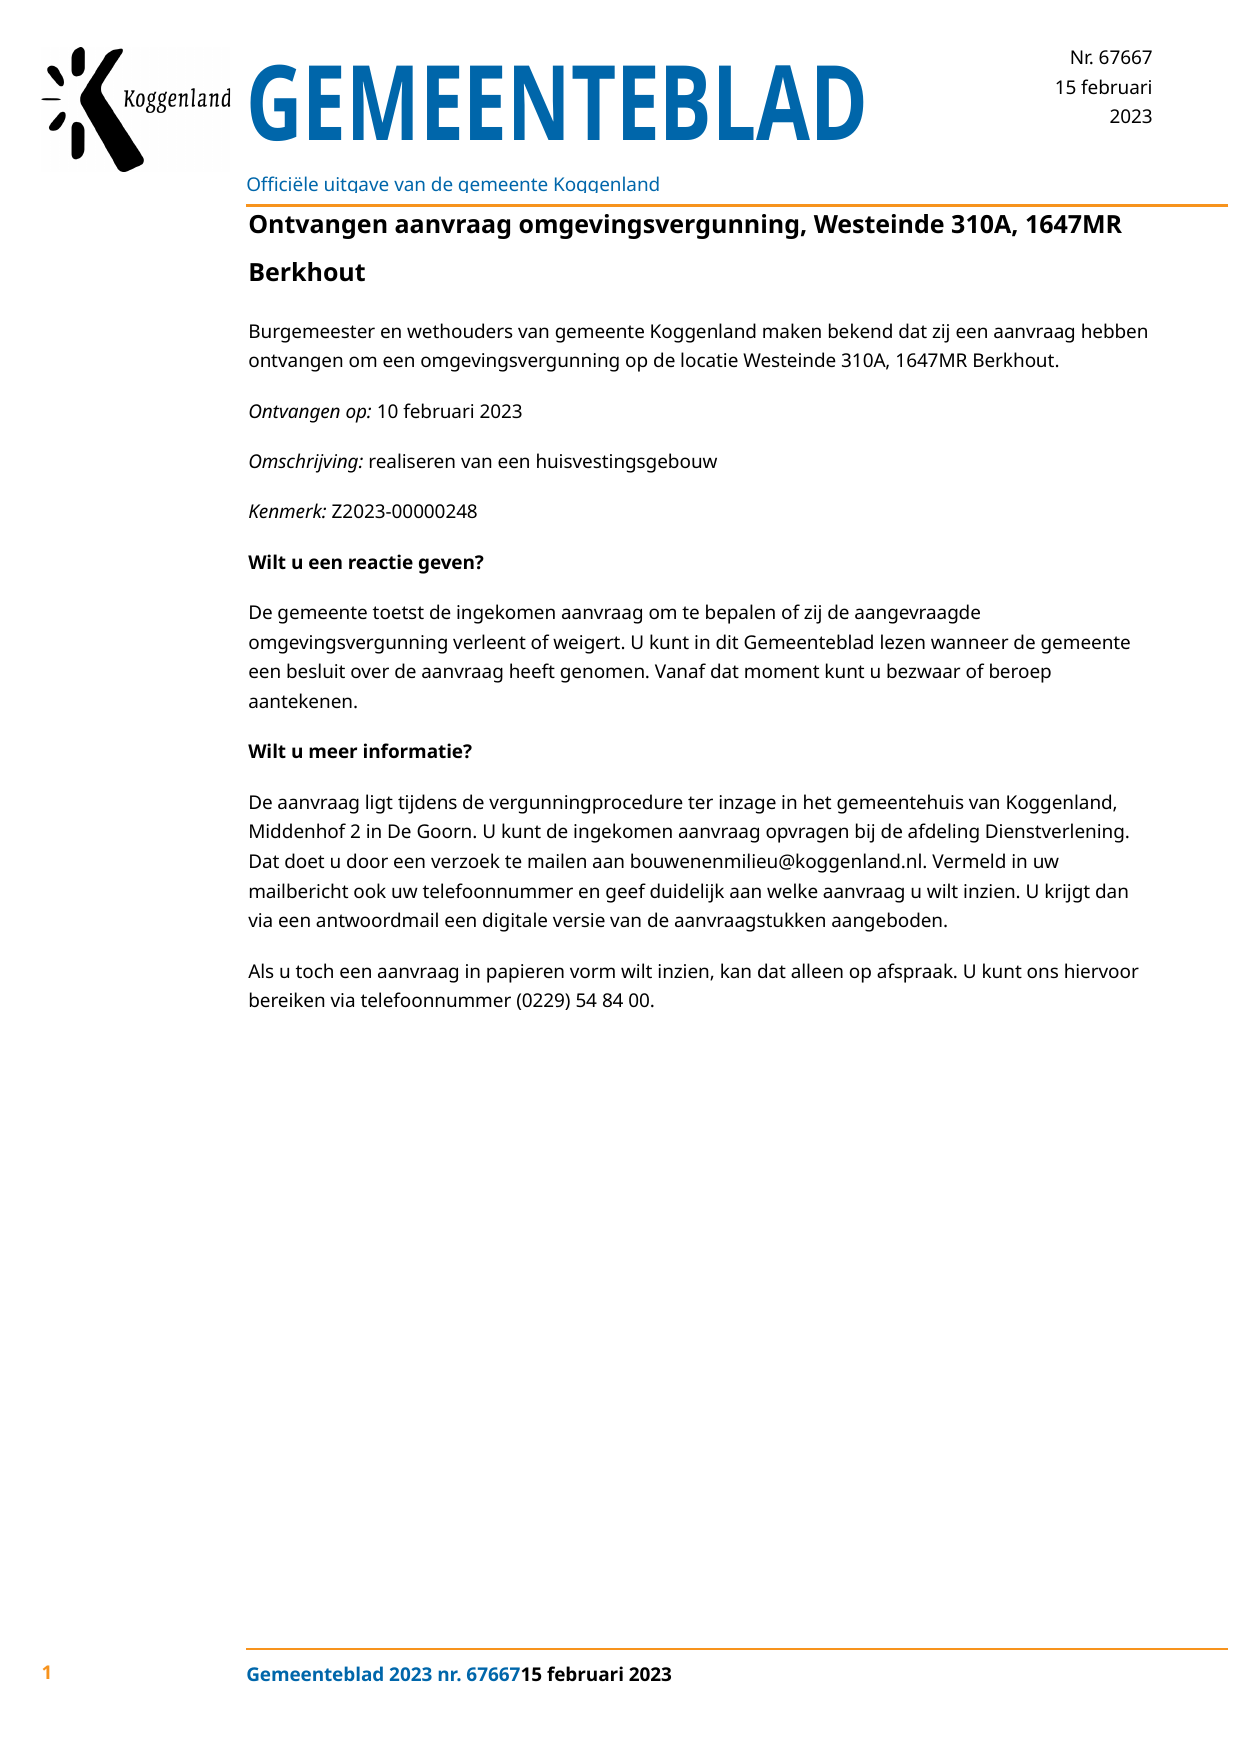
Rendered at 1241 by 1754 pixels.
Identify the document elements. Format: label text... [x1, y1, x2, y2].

text Kenmerk: Z2023-00000248 [248, 499, 1152, 524]
text Wilt u een reactie geven? [248, 549, 1152, 575]
text Wilt u meer informatie? [248, 739, 1152, 764]
text Omschrijving: realiseren van een huisvestingsgebouw [248, 448, 1152, 474]
text Als u toch een aanvraag in papieren vorm wilt inzien, kan dat alleen op afspraak. U kunt ons hiervoor bereiken via telefoonnummer (0229) 54 84 00. [248, 958, 1152, 1013]
text Ontvangen op: 10 februari 2023 [248, 398, 1152, 424]
text Burgemeester en wethouders van gemeente Koggenland maken bekend dat zij een aanvraag hebben ontvangen om een omgevingsvergunning op de locatie Westeinde 310A, 1647MR Berkhout. [248, 318, 1152, 373]
text Ontvangen aanvraag omgevingsvergunning, Westeinde 310A, 1647MR Berkhout [248, 207, 1152, 288]
text De aanvraag ligt tijdens de vergunningprocedure ter inzage in het gemeentehuis van Koggenland, Middenhof 2 in De Goorn. U kunt de ingekomen aanvraag opvragen bij de afdeling Dienstverlening. Dat doet u door een verzoek te mailen aan bouwenenmilieu@koggenland.nl. Vermeld in uw mailbericht ook uw telefoonnummer en geef duidelijk aan welke aanvraag u wilt inzien. U krijgt dan via een antwoordmail een digitale versie van de aanvraagstukken aangeboden. [248, 789, 1152, 933]
picture [41, 47, 231, 172]
text De gemeente toetst de ingekomen aanvraag om te bepalen of zij de aangevraagde omgevingsvergunning verleent of weigert. U kunt in dit Gemeenteblad lezen wanneer de gemeente een besluit over de aanvraag heeft genomen. Vanaf dat moment kunt u bezwaar of beroep aantekenen. [248, 599, 1152, 714]
